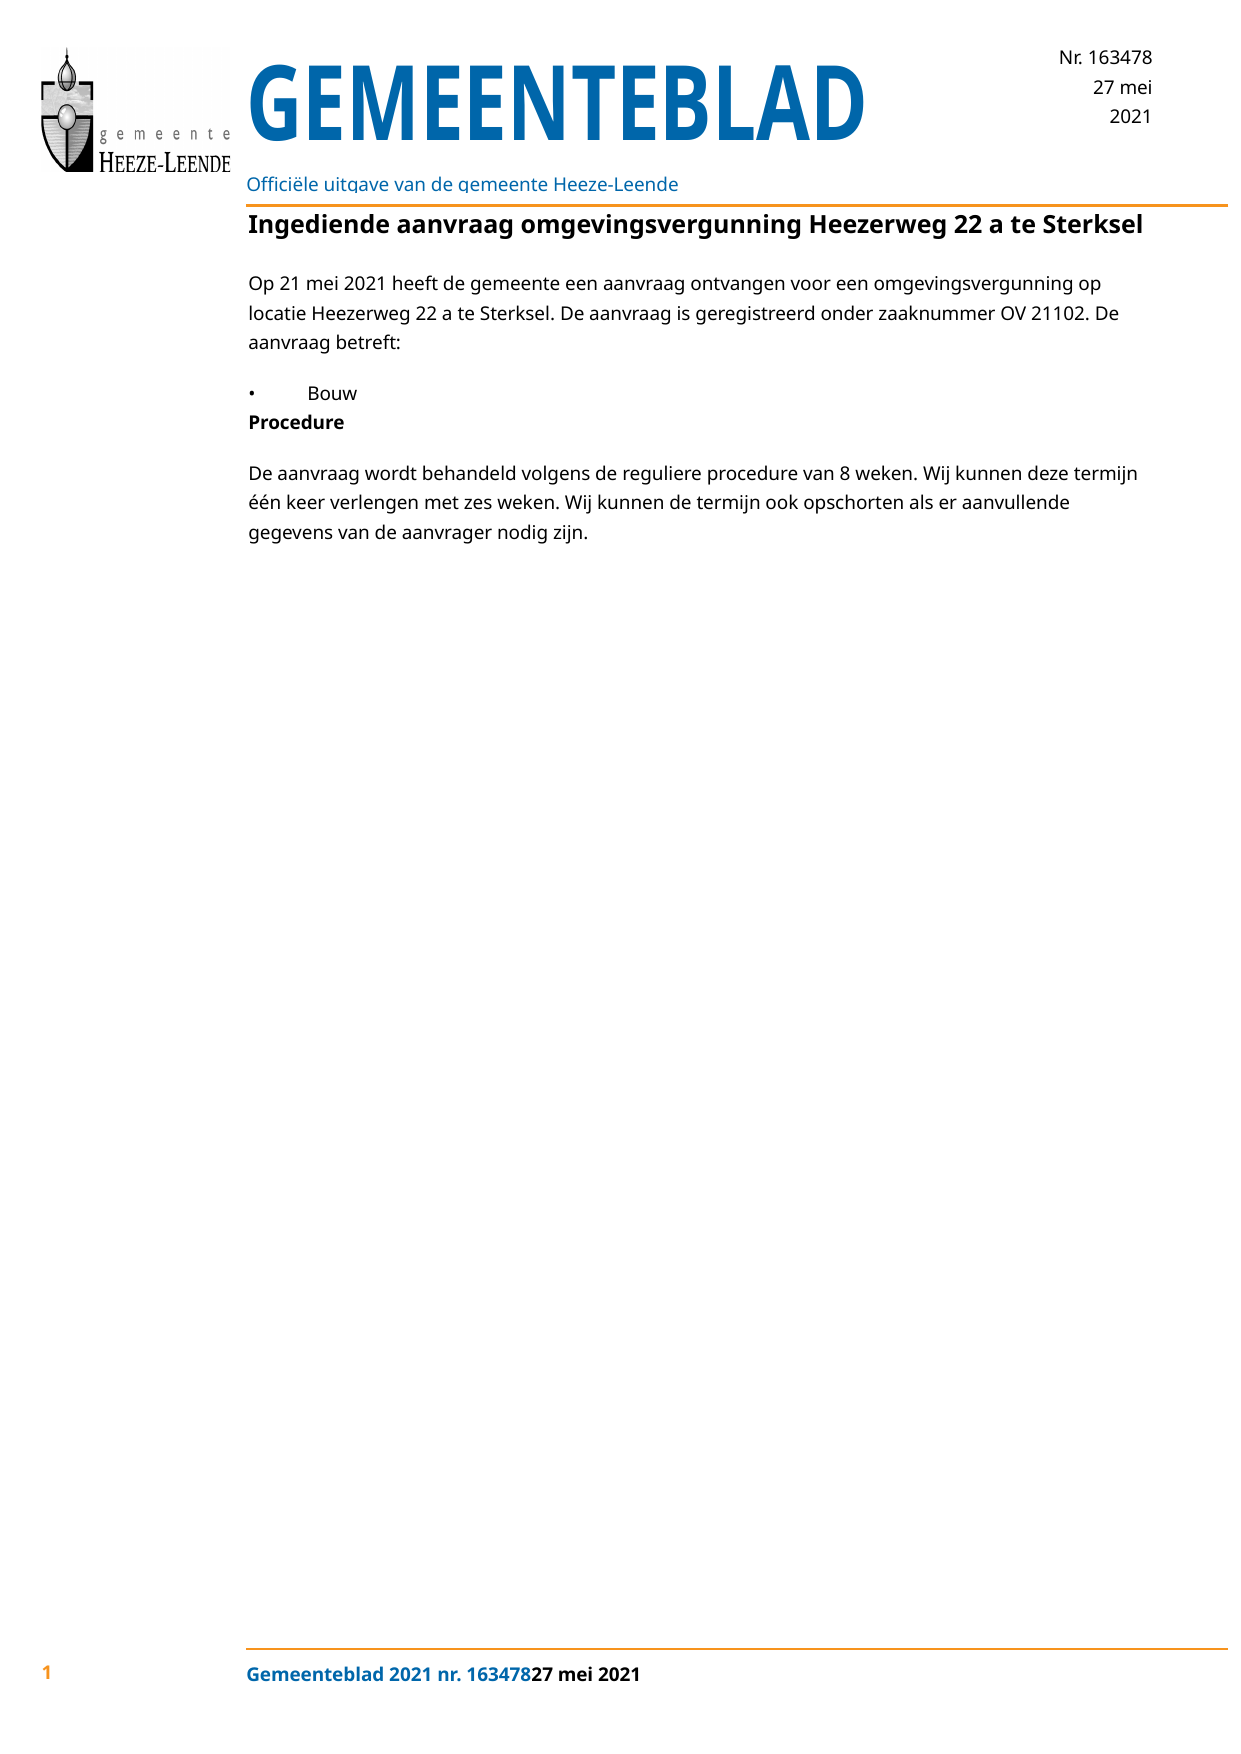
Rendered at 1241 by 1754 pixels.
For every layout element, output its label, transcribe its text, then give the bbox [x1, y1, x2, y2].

list Bouw [248, 380, 1152, 406]
text Procedure [248, 409, 1152, 435]
text Ingediende aanvraag omgevingsvergunning Heezerweg 22 a te Sterksel [248, 207, 1152, 241]
text De aanvraag wordt behandeld volgens de reguliere procedure van 8 weken. Wij kunnen deze termijn één keer verlengen met zes weken. Wij kunnen de termijn ook opschorten als er aanvullende gegevens van de aanvrager nodig zijn. [248, 460, 1152, 545]
text Op 21 mei 2021 heeft de gemeente een aanvraag ontvangen voor een omgevingsvergunning op locatie Heezerweg 22 a te Sterksel. De aanvraag is geregistreerd onder zaaknummer OV 21102. De aanvraag betreft: [248, 270, 1152, 355]
picture [41, 47, 231, 172]
